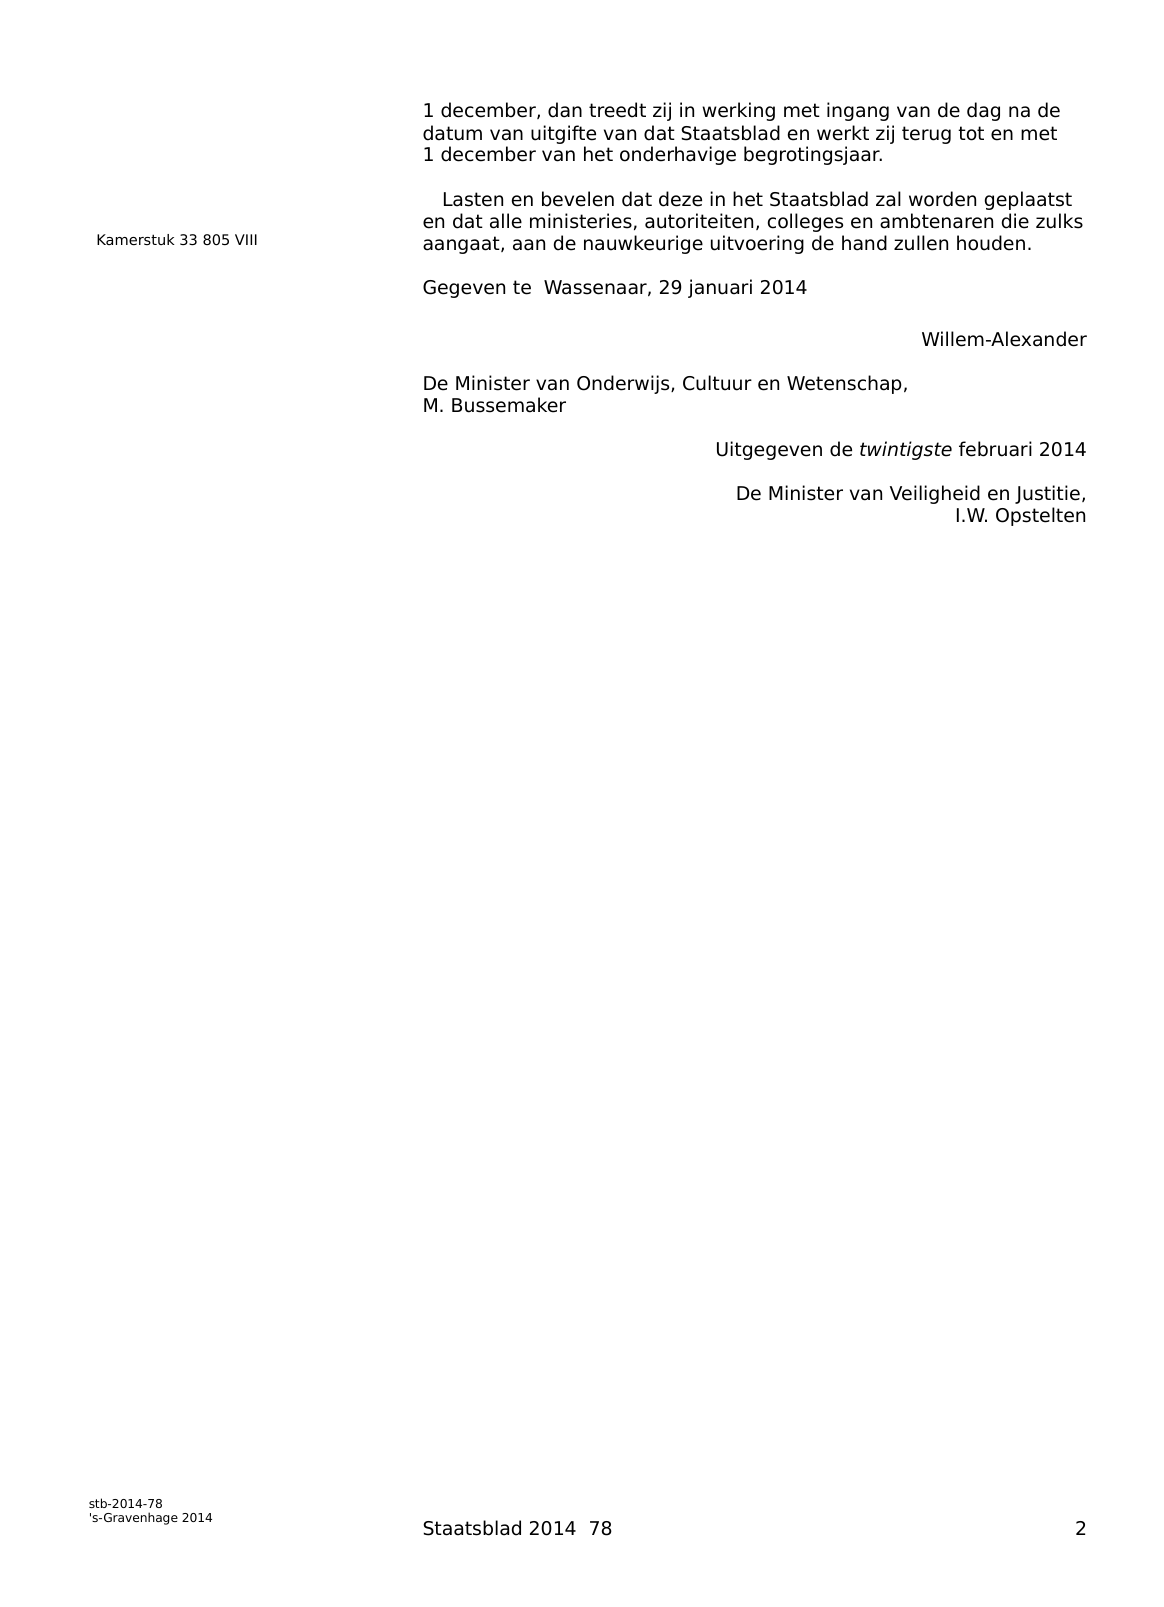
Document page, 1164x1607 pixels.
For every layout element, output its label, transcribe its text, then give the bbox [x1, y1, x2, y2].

text stb-2014-78 [88, 1497, 323, 1511]
text De Minister van Veiligheid en Justitie, I.W. Opstelten [422, 483, 1087, 527]
text Gegeven te Wassenaar, 29 januari 2014 [422, 277, 1087, 299]
text Willem-Alexander [422, 329, 1087, 351]
text 1 december, dan treedt zij in werking met ingang van de dag na de datum van uitgifte van dat Staatsblad en werkt zij terug tot en met 1 december van het onderhavige begrotingsjaar. [422, 100, 1087, 166]
text De Minister van Onderwijs, Cultuur en Wetenschap, M. Bussemaker [422, 373, 1087, 417]
text Kamerstuk 33 805 VIII [77, 231, 396, 248]
text Uitgegeven de twintigste februari 2014 [422, 439, 1087, 461]
text Lasten en bevelen dat deze in het Staatsblad zal worden geplaatst en dat alle ministeries, autoriteiten, colleges en ambtenaren die zulks aangaat, aan de nauwkeurige uitvoering de hand zullen houden. [422, 188, 1087, 254]
text 's-Gravenhage 2014 [88, 1511, 323, 1525]
